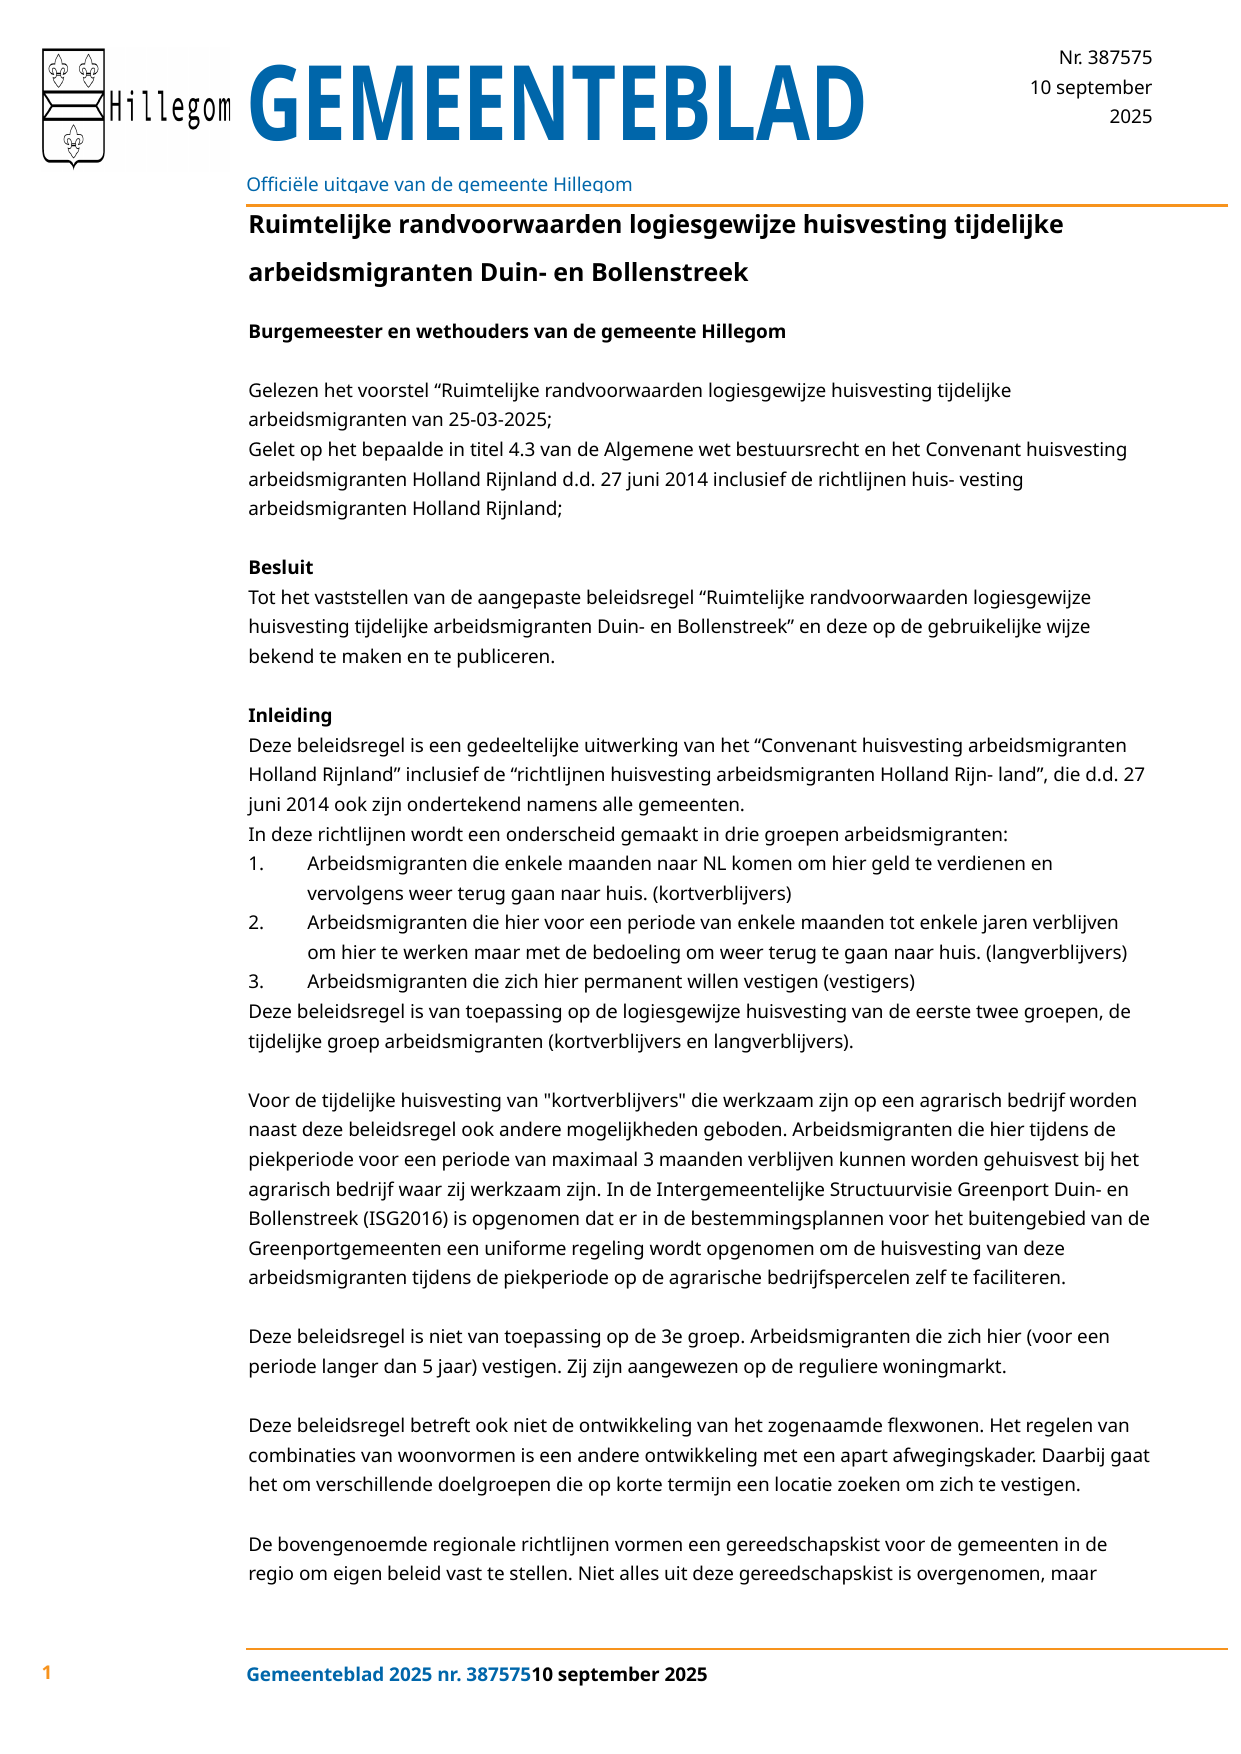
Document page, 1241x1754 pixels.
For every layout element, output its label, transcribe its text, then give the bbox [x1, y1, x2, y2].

text De bovengenoemde regionale richtlijnen vormen een gereedschapskist voor de gemeenten in de regio om eigen beleid vast te stellen. Niet alles uit deze gereedschapskist is overgenomen, maar [248, 1531, 1152, 1586]
text In deze richtlijnen wordt een onderscheid gemaakt in drie groepen arbeidsmigranten: [248, 821, 1152, 847]
text Deze beleidsregel is van toepassing op de logiesgewijze huisvesting van de eerste twee groepen, de tijdelijke groep arbeidsmigranten (kortverblijvers en langverblijvers). [248, 998, 1152, 1054]
text Deze beleidsregel betreft ook niet de ontwikkeling van het zogenaamde flexwonen. Het regelen van combinaties van woonvormen is een andere ontwikkeling met een apart afwegingskader. Daarbij gaat het om verschillende doelgroepen die op korte termijn een locatie zoeken om zich te vestigen. [248, 1412, 1152, 1497]
text Voor de tijdelijke huisvesting van "kortverblijvers" die werkzaam zijn op een agrarisch bedrijf worden naast deze beleidsregel ook andere mogelijkheden geboden. Arbeidsmigranten die hier tijdens de piekperiode voor een periode van maximaal 3 maanden verblijven kunnen worden gehuisvest bij het agrarisch bedrijf waar zij werkzaam zijn. In de Intergemeentelijke Structuurvisie Greenport Duin- en Bollenstreek (ISG2016) is opgenomen dat er in de bestemmingsplannen voor het buitengebied van de Greenportgemeenten een uniforme regeling wordt opgenomen om de huisvesting van deze arbeidsmigranten tijdens de piekperiode op de agrarische bedrijfspercelen zelf te faciliteren. [248, 1087, 1152, 1290]
list Arbeidsmigranten die enkele maanden naar NL komen om hier geld te verdienen en vervolgens weer terug gaan naar huis. (kortverblijvers) [248, 850, 1152, 906]
text Tot het vaststellen van de aangepaste beleidsregel “Ruimtelijke randvoorwaarden logiesgewijze huisvesting tijdelijke arbeidsmigranten Duin- en Bollenstreek” en deze op de gebruikelijke wijze bekend te maken en te publiceren. [248, 584, 1152, 669]
text Gelezen het voorstel “Ruimtelijke randvoorwaarden logiesgewijze huisvesting tijdelijke arbeidsmigranten van 25-03-2025; [248, 377, 1152, 432]
text Inleiding [248, 702, 1152, 728]
picture [41, 47, 231, 172]
text Besluit [248, 554, 1152, 580]
list Arbeidsmigranten die hier voor een periode van enkele maanden tot enkele jaren verblijven om hier te werken maar met de bedoeling om weer terug te gaan naar huis. (langverblijvers) [248, 909, 1152, 965]
list Arbeidsmigranten die zich hier permanent willen vestigen (vestigers) [248, 969, 1152, 994]
text Burgemeester en wethouders van de gemeente Hillegom [248, 318, 1152, 344]
text Deze beleidsregel is niet van toepassing op de 3e groep. Arbeidsmigranten die zich hier (voor een periode langer dan 5 jaar) vestigen. Zij zijn aangewezen op de reguliere woningmarkt. [248, 1324, 1152, 1379]
text Ruimtelijke randvoorwaarden logiesgewijze huisvesting tijdelijke arbeidsmigranten Duin- en Bollenstreek [248, 207, 1152, 288]
text Deze beleidsregel is een gedeeltelijke uitwerking van het “Convenant huisvesting arbeidsmigranten Holland Rijnland” inclusief de “richtlijnen huisvesting arbeidsmigranten Holland Rijn- land”, die d.d. 27 juni 2014 ook zijn ondertekend namens alle gemeenten. [248, 732, 1152, 817]
text Gelet op het bepaalde in titel 4.3 van de Algemene wet bestuursrecht en het Convenant huisvesting arbeidsmigranten Holland Rijnland d.d. 27 juni 2014 inclusief de richtlijnen huis- vesting arbeidsmigranten Holland Rijnland; [248, 436, 1152, 521]
